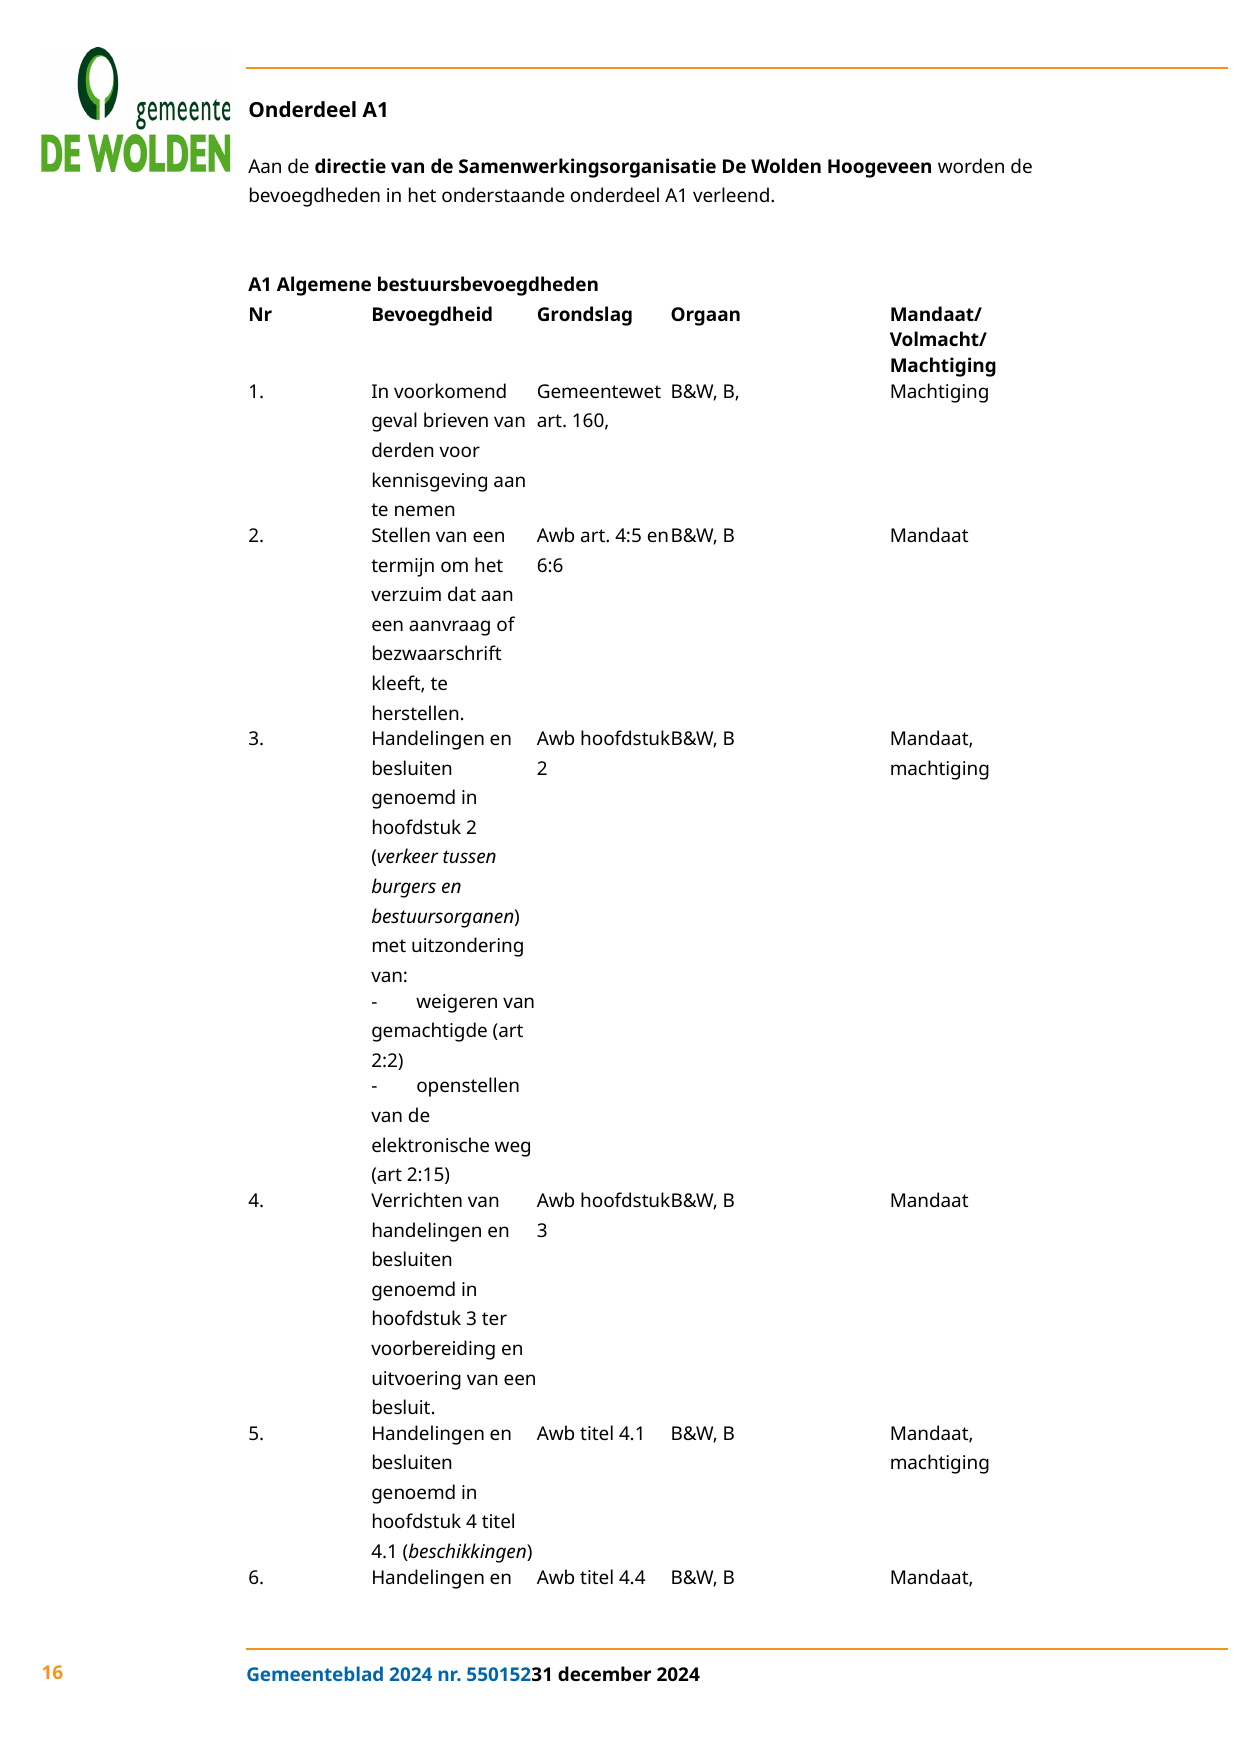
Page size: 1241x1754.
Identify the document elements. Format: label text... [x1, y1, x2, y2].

table_cell [248, 327, 371, 352]
table_cell Gemeentewet art. 160, [537, 378, 670, 522]
table_cell Awb titel 4.4 [537, 1564, 670, 1590]
table_cell 1. [248, 378, 371, 522]
text A1 Algemene bestuursbevoegdheden [248, 271, 1152, 297]
text Onderdeel A1 [248, 95, 1152, 123]
table_cell Mandaat, [890, 1564, 1029, 1590]
table_cell Machtiging [890, 353, 1029, 378]
table_cell Handelingen en besluiten genoemd in hoofdstuk 2 (verkeer tussen burgers en bestuursorganen) met uitzondering van: [371, 725, 537, 988]
table_cell 2. [248, 522, 371, 725]
table_cell [371, 327, 537, 352]
table_cell Mandaat [890, 1187, 1029, 1420]
table_header Bevoegdheid [371, 301, 537, 327]
picture [41, 47, 231, 172]
table_header Mandaat/ [890, 301, 1029, 327]
table_cell Mandaat, machtiging [890, 1420, 1029, 1564]
table_cell Awb hoofdstuk 3 [537, 1187, 670, 1420]
table_header Orgaan [670, 301, 889, 327]
table_cell Verrichten van handelingen en besluiten genoemd in hoofdstuk 3 ter voorbereiding en uitvoering van een besluit. [371, 1187, 537, 1420]
table_cell [670, 988, 889, 1073]
table_cell [670, 353, 889, 378]
table_header Nr [248, 301, 371, 327]
table_cell [537, 1073, 670, 1187]
table_cell 5. [248, 1420, 371, 1564]
table_cell [248, 988, 371, 1073]
table_cell Stellen van een termijn om het verzuim dat aan een aanvraag of bezwaarschrift kleeft, te herstellen. [371, 522, 537, 725]
table_cell - openstellen van de elektronische weg (art 2:15) [371, 1073, 537, 1187]
table_cell Machtiging [890, 378, 1029, 522]
table_cell Awb art. 4:5 en 6:6 [537, 522, 670, 725]
table_cell - weigeren van gemachtigde (art 2:2) [371, 988, 537, 1073]
table_cell [371, 353, 537, 378]
table_cell [537, 988, 670, 1073]
table_cell B&W, B [670, 1420, 889, 1564]
table_header Grondslag [537, 301, 670, 327]
table_cell B&W, B [670, 1564, 889, 1590]
table_cell [670, 1073, 889, 1187]
table_cell B&W, B [670, 725, 889, 988]
table_cell Awb titel 4.1 [537, 1420, 670, 1564]
table_cell [670, 327, 889, 352]
text Aan de directie van de Samenwerkingsorganisatie De Wolden Hoogeveen worden de bevoegdheden in het onderstaande onderdeel A1 verleend. [248, 153, 1152, 208]
table_cell [890, 988, 1029, 1073]
table_cell Mandaat, machtiging [890, 725, 1029, 988]
table_cell [248, 1073, 371, 1187]
table_cell Volmacht/ [890, 327, 1029, 352]
table_cell 6. [248, 1564, 371, 1590]
table_cell 4. [248, 1187, 371, 1420]
table_cell B&W, B [670, 1187, 889, 1420]
table_cell [248, 353, 371, 378]
table_cell B&W, B, [670, 378, 889, 522]
table_cell 3. [248, 725, 371, 988]
table_cell Mandaat [890, 522, 1029, 725]
table_cell Handelingen en besluiten genoemd in hoofdstuk 4 titel 4.1 (beschikkingen) [371, 1420, 537, 1564]
table_cell [537, 353, 670, 378]
table_cell Handelingen en [371, 1564, 537, 1590]
table_cell Awb hoofdstuk 2 [537, 725, 670, 988]
table_cell In voorkomend geval brieven van derden voor kennisgeving aan te nemen [371, 378, 537, 522]
table_cell [537, 327, 670, 352]
table_cell [890, 1073, 1029, 1187]
table_cell B&W, B [670, 522, 889, 725]
